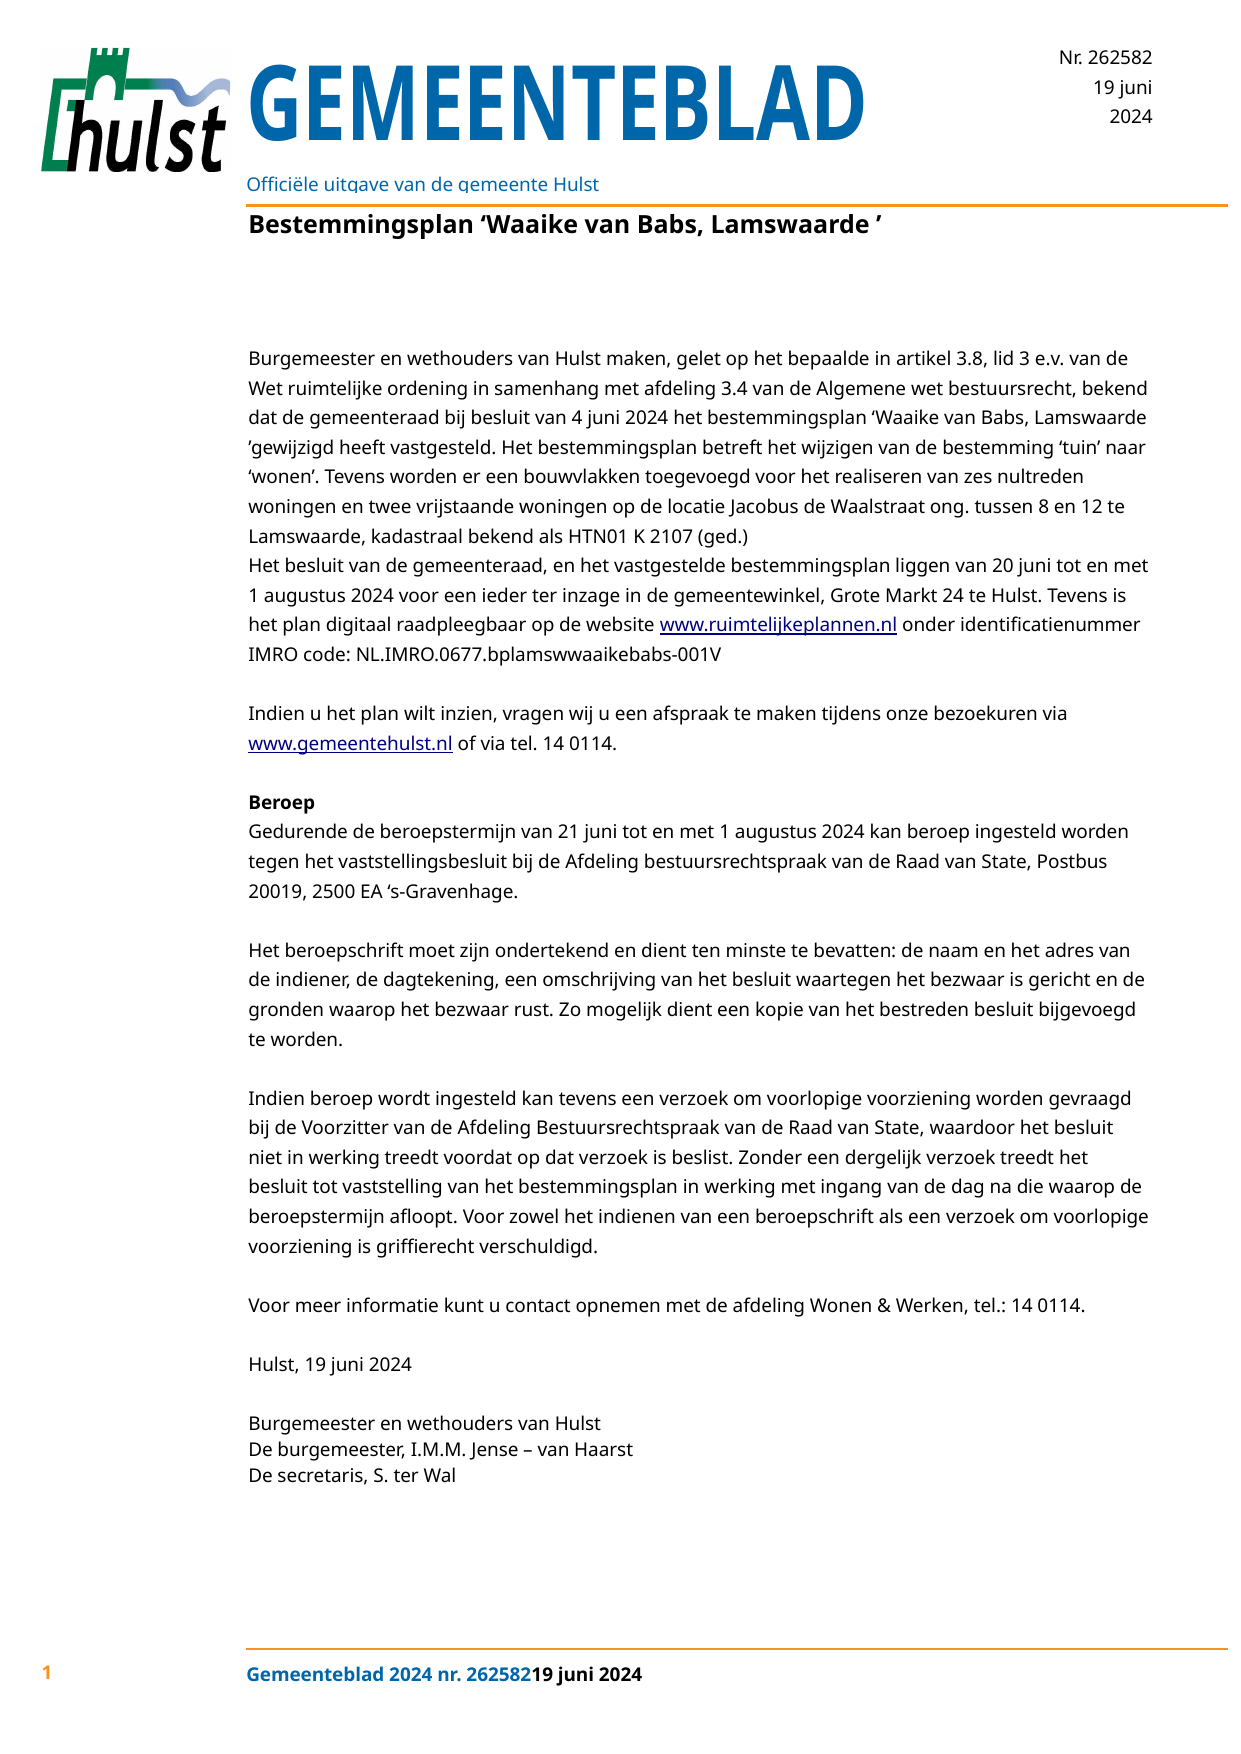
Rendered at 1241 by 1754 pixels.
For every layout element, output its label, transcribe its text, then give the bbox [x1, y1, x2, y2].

text Het besluit van de gemeenteraad, en het vastgestelde bestemmingsplan liggen van 20 juni tot en met 1 augustus 2024 voor een ieder ter inzage in de gemeentewinkel, Grote Markt 24 te Hulst. Tevens is het plan digitaal raadpleegbaar op de website www.ruimtelijkeplannen.nl onder identificatienummer IMRO code: NL.IMRO.0677.bplamswwaaikebabs-001V [248, 552, 1152, 667]
text Het beroepschrift moet zijn ondertekend en dient ten minste te bevatten: de naam en het adres van de indiener, de dagtekening, een omschrijving van het besluit waartegen het bezwaar is gericht en de gronden waarop het bezwaar rust. Zo mogelijk dient een kopie van het bestreden besluit bijgevoegd te worden. [248, 937, 1152, 1051]
text Burgemeester en wethouders van Hulst [248, 1410, 1152, 1436]
text Indien u het plan wilt inzien, vragen wij u een afspraak te maken tijdens onze bezoekuren via www.gemeentehulst.nl of via tel. 14 0114. [248, 700, 1152, 756]
text De burgemeester, I.M.M. Jense – van Haarst [248, 1436, 1152, 1462]
text Hulst, 19 juni 2024 [248, 1351, 1152, 1377]
text Beroep [248, 789, 1152, 815]
text Bestemmingsplan ‘Waaike van Babs, Lamswaarde ’ [248, 207, 1152, 241]
text Voor meer informatie kunt u contact opnemen met de afdeling Wonen & Werken, tel.: 14 0114. [248, 1292, 1152, 1318]
picture [41, 47, 231, 172]
text De secretaris, S. ter Wal [248, 1462, 1152, 1487]
text Burgemeester en wethouders van Hulst maken, gelet op het bepaalde in artikel 3.8, lid 3 e.v. van de Wet ruimtelijke ordening in samenhang met afdeling 3.4 van de Algemene wet bestuursrecht, bekend dat de gemeenteraad bij besluit van 4 juni 2024 het bestemmingsplan ‘Waaike van Babs, Lamswaarde ’gewijzigd heeft vastgesteld. Het bestemmingsplan betreft het wijzigen van de bestemming ‘tuin’ naar ‘wonen’. Tevens worden er een bouwvlakken toegevoegd voor het realiseren van zes nultreden woningen en twee vrijstaande woningen op de locatie Jacobus de Waalstraat ong. tussen 8 en 12 te Lamswaarde, kadastraal bekend als HTN01 K 2107 (ged.) [248, 345, 1152, 548]
text Indien beroep wordt ingesteld kan tevens een verzoek om voorlopige voorziening worden gevraagd bij de Voorzitter van de Afdeling Bestuursrechtspraak van de Raad van State, waardoor het besluit niet in werking treedt voordat op dat verzoek is beslist. Zonder een dergelijk verzoek treedt het besluit tot vaststelling van het bestemmingsplan in werking met ingang van de dag na die waarop de beroepstermijn afloopt. Voor zowel het indienen van een beroepschrift als een verzoek om voorlopige voorziening is griffierecht verschuldigd. [248, 1085, 1152, 1258]
text Gedurende de beroepstermijn van 21 juni tot en met 1 augustus 2024 kan beroep ingesteld worden tegen het vaststellingsbesluit bij de Afdeling bestuursrechtspraak van de Raad van State, Postbus 20019, 2500 EA ‘s-Gravenhage. [248, 819, 1152, 903]
